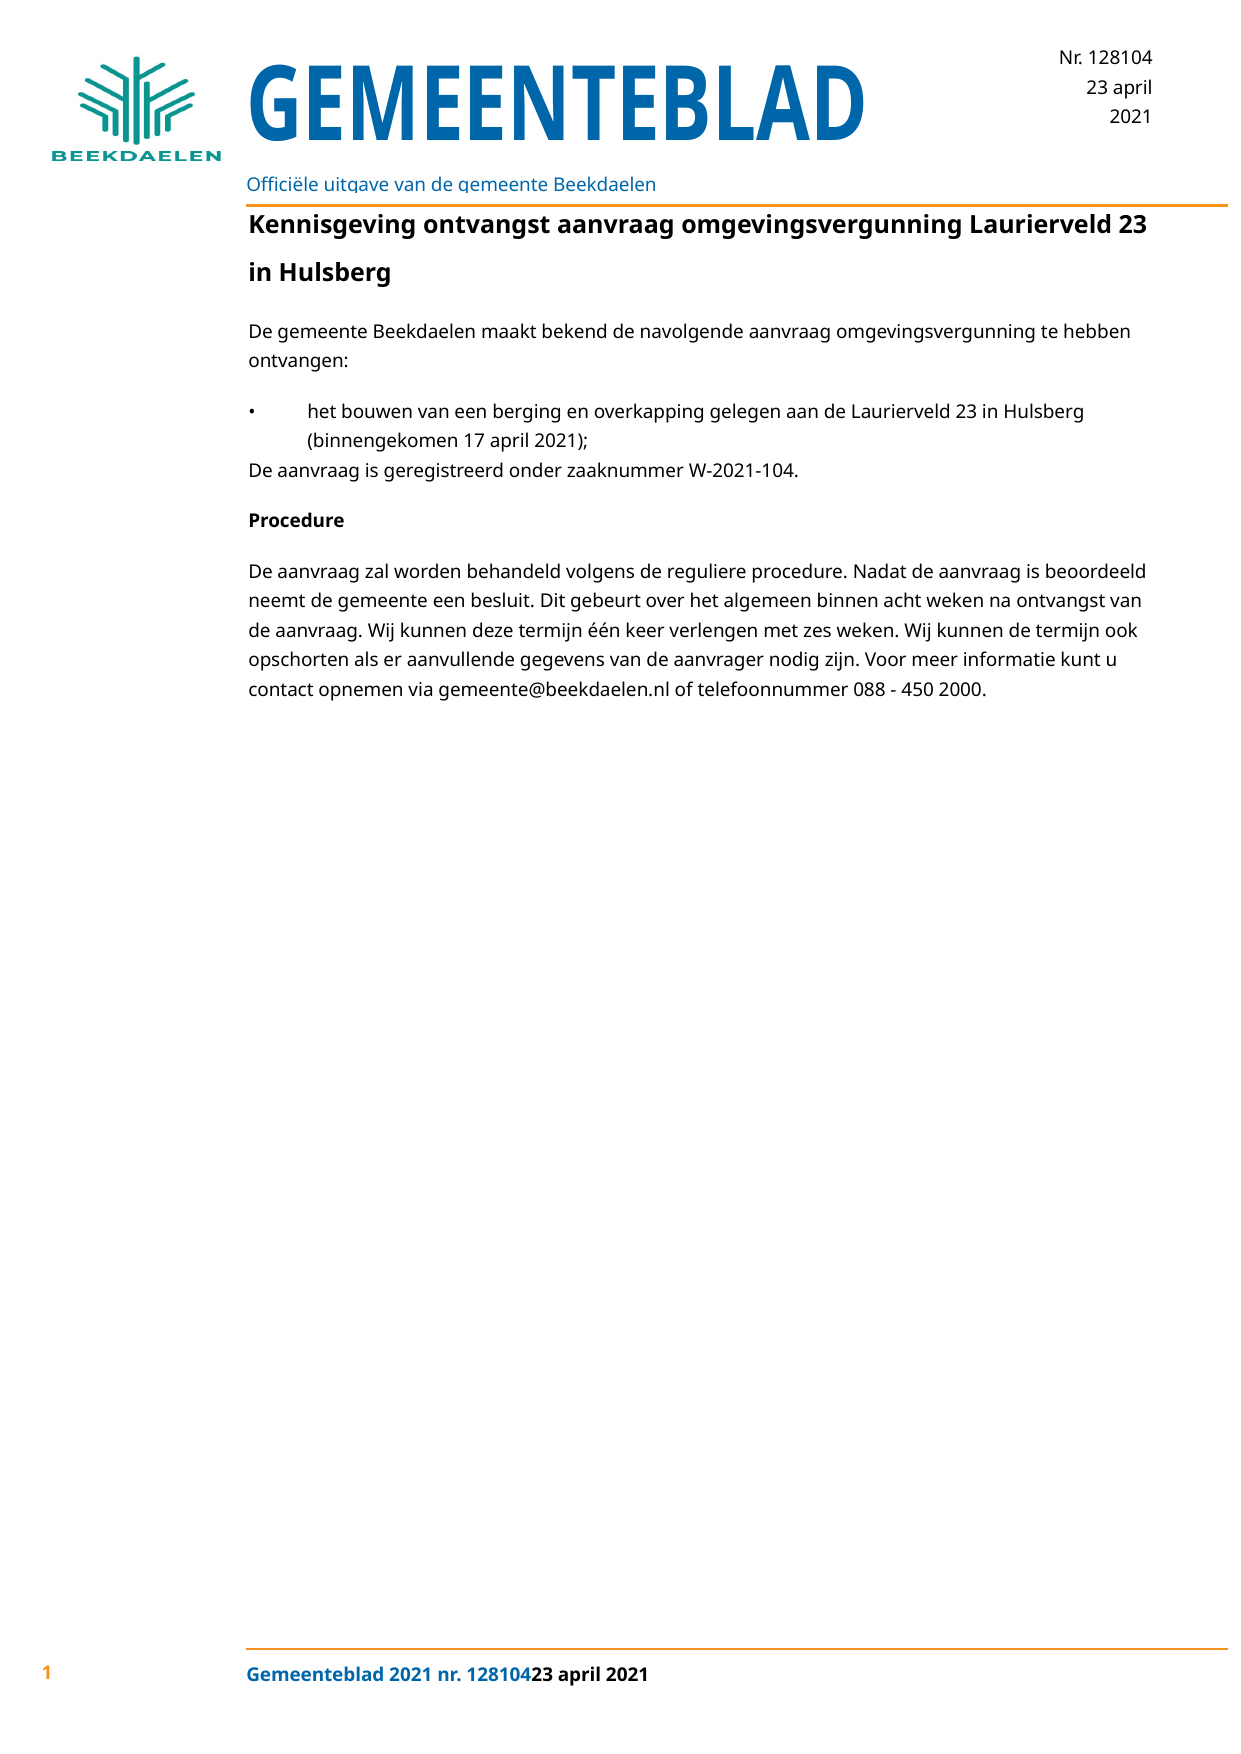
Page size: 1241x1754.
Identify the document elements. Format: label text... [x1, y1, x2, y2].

text De gemeente Beekdaelen maakt bekend de navolgende aanvraag omgevingsvergunning te hebben ontvangen: [248, 318, 1152, 373]
text De aanvraag zal worden behandeld volgens de reguliere procedure. Nadat de aanvraag is beoordeeld neemt de gemeente een besluit. Dit gebeurt over het algemeen binnen acht weken na ontvangst van de aanvraag. Wij kunnen deze termijn één keer verlengen met zes weken. Wij kunnen de termijn ook opschorten als er aanvullende gegevens van de aanvrager nodig zijn. Voor meer informatie kunt u contact opnemen via gemeente@beekdaelen.nl of telefoonnummer 088 - 450 2000. [248, 558, 1152, 702]
text Procedure [248, 507, 1152, 533]
picture [41, 47, 231, 172]
text Kennisgeving ontvangst aanvraag omgevingsvergunning Laurierveld 23 in Hulsberg [248, 207, 1152, 288]
text De aanvraag is geregistreerd onder zaaknummer W-2021-104. [248, 457, 1152, 483]
list het bouwen van een berging en overkapping gelegen aan de Laurierveld 23 in Hulsberg (binnengekomen 17 april 2021); [248, 398, 1152, 453]
